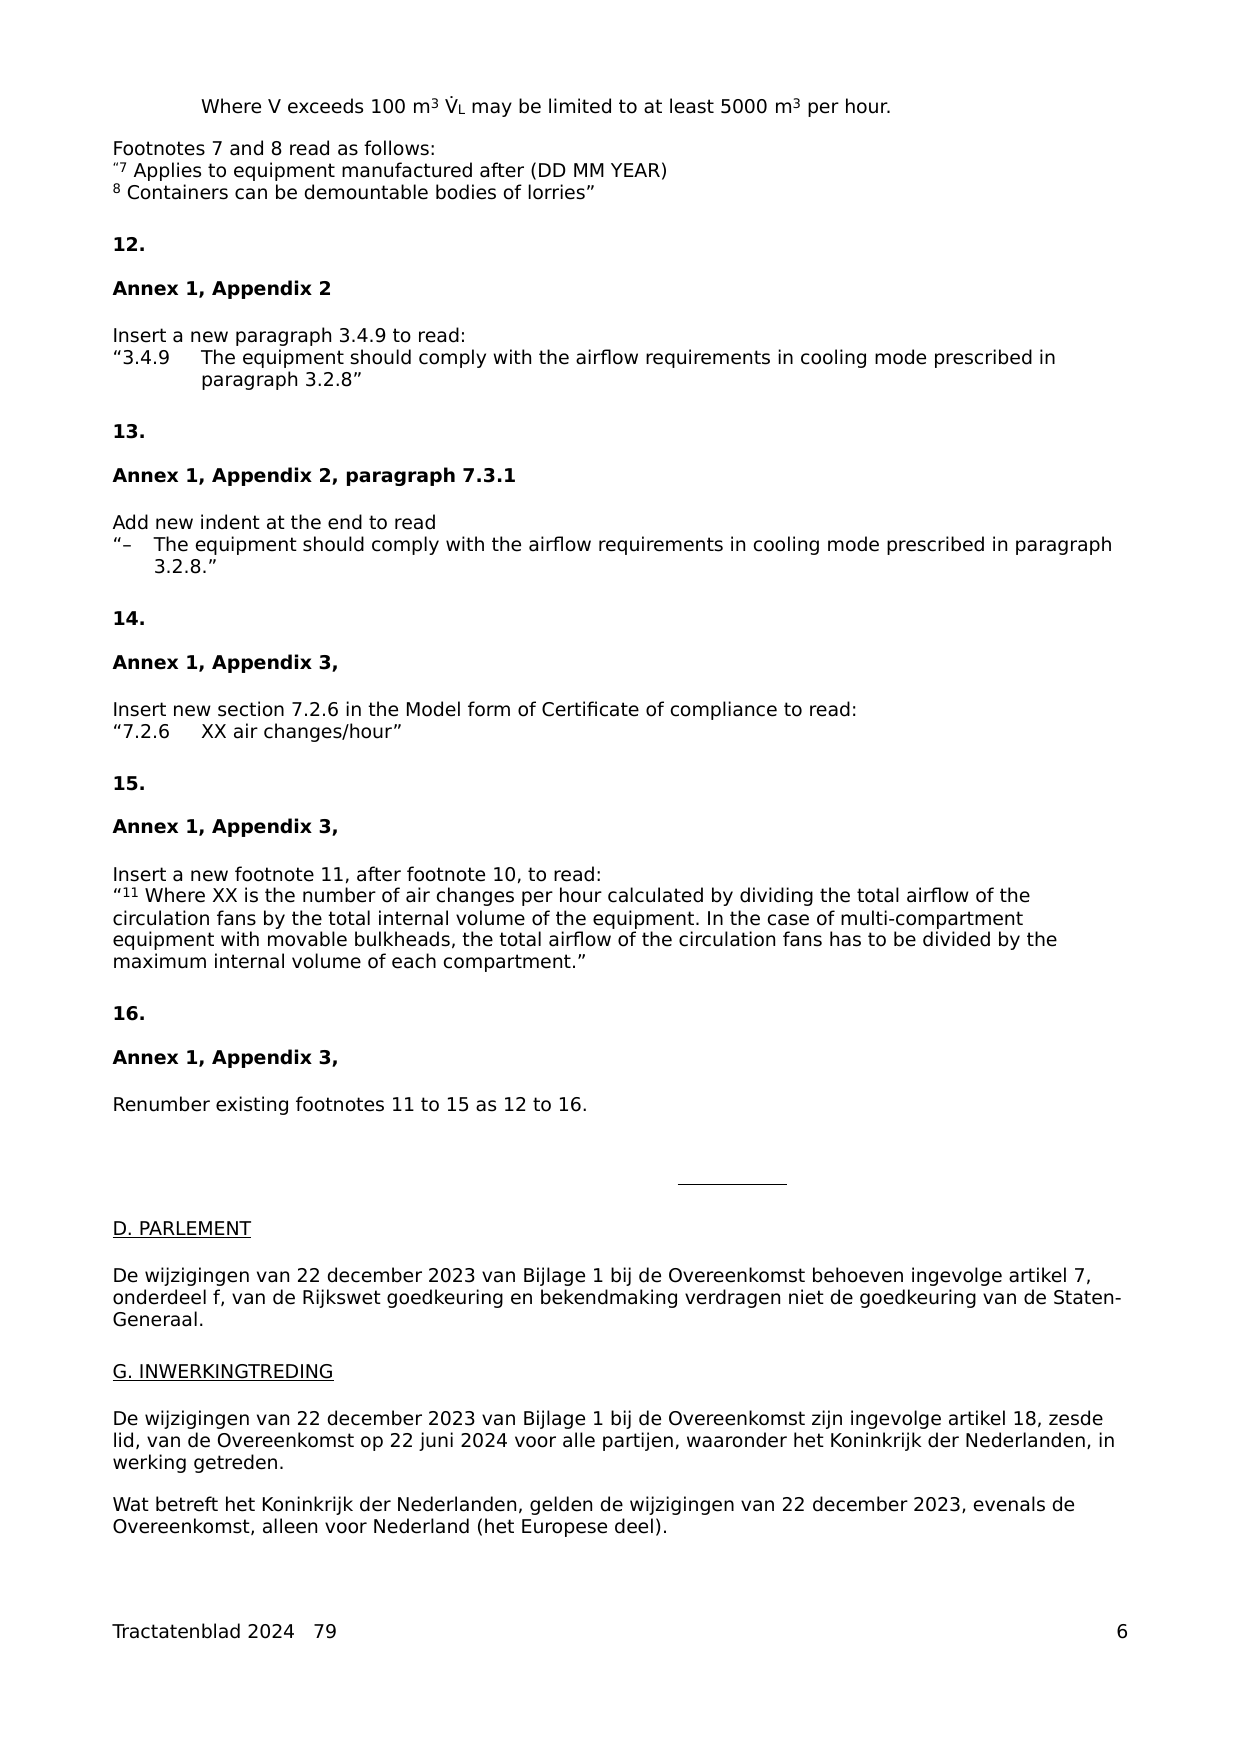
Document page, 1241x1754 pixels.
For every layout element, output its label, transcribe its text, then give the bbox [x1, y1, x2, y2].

text Footnotes 7 and 8 read as follows: [112, 138, 1128, 160]
text Where V exceeds 100 m3 V̇L may be limited to at least 5000 m3 per hour. [201, 96, 1128, 118]
text “– The equipment should comply with the airflow requirements in cooling mode prescribed in paragraph 3.2.8.” [112, 534, 1128, 578]
text “7 Applies to equipment manufactured after (DD MM YEAR) [112, 160, 1128, 182]
text 8 Containers can be demountable bodies of lorries” [112, 182, 1128, 204]
text Insert a new paragraph 3.4.9 to read: [112, 325, 1128, 347]
subtitle G. INWERKINGTREDING [112, 1361, 1128, 1383]
subtitle 14. Annex 1, Appendix 3, [112, 608, 1128, 673]
text De wijzigingen van 22 december 2023 van Bijlage 1 bij de Overeenkomst behoeven ingevolge artikel 7, onderdeel f, van de Rijkswet goedkeuring en bekendmaking verdragen niet de goedkeuring van de Staten-Generaal. [112, 1265, 1128, 1331]
subtitle 16. Annex 1, Appendix 3, [112, 1003, 1128, 1069]
text Wat betreft het Koninkrijk der Nederlanden, gelden de wijzigingen van 22 december 2023, evenals de Overeenkomst, alleen voor Nederland (het Europese deel). [112, 1494, 1128, 1538]
text De wijzigingen van 22 december 2023 van Bijlage 1 bij de Overeenkomst zijn ingevolge artikel 18, zesde lid, van de Overeenkomst op 22 juni 2024 voor alle partijen, waaronder het Koninkrijk der Nederlanden, in werking getreden. [112, 1408, 1128, 1474]
text Insert a new footnote 11, after footnote 10, to read: [112, 863, 1128, 885]
subtitle 13. Annex 1, Appendix 2, paragraph 7.3.1 [112, 421, 1128, 487]
text “11 Where XX is the number of air changes per hour calculated by dividing the total airflow of the circulation fans by the total internal volume of the equipment. In the case of multi-compartment equipment with movable bulkheads, the total airflow of the circulation fans has to be divided by the maximum internal volume of each compartment.” [112, 885, 1128, 973]
subtitle D. PARLEMENT [112, 1218, 1128, 1240]
subtitle 15. Annex 1, Appendix 3, [112, 772, 1128, 838]
subtitle 12. Annex 1, Appendix 2 [112, 234, 1128, 300]
text “7.2.6 XX air changes/hour” [112, 721, 1128, 742]
text Renumber existing footnotes 11 to 15 as 12 to 16. [112, 1094, 1128, 1116]
text Insert new section 7.2.6 in the Model form of Certificate of compliance to read: [112, 698, 1128, 721]
text Add new indent at the end to read [112, 512, 1128, 534]
text “3.4.9 The equipment should comply with the airflow requirements in cooling mode prescribed in paragraph 3.2.8” [112, 347, 1128, 391]
